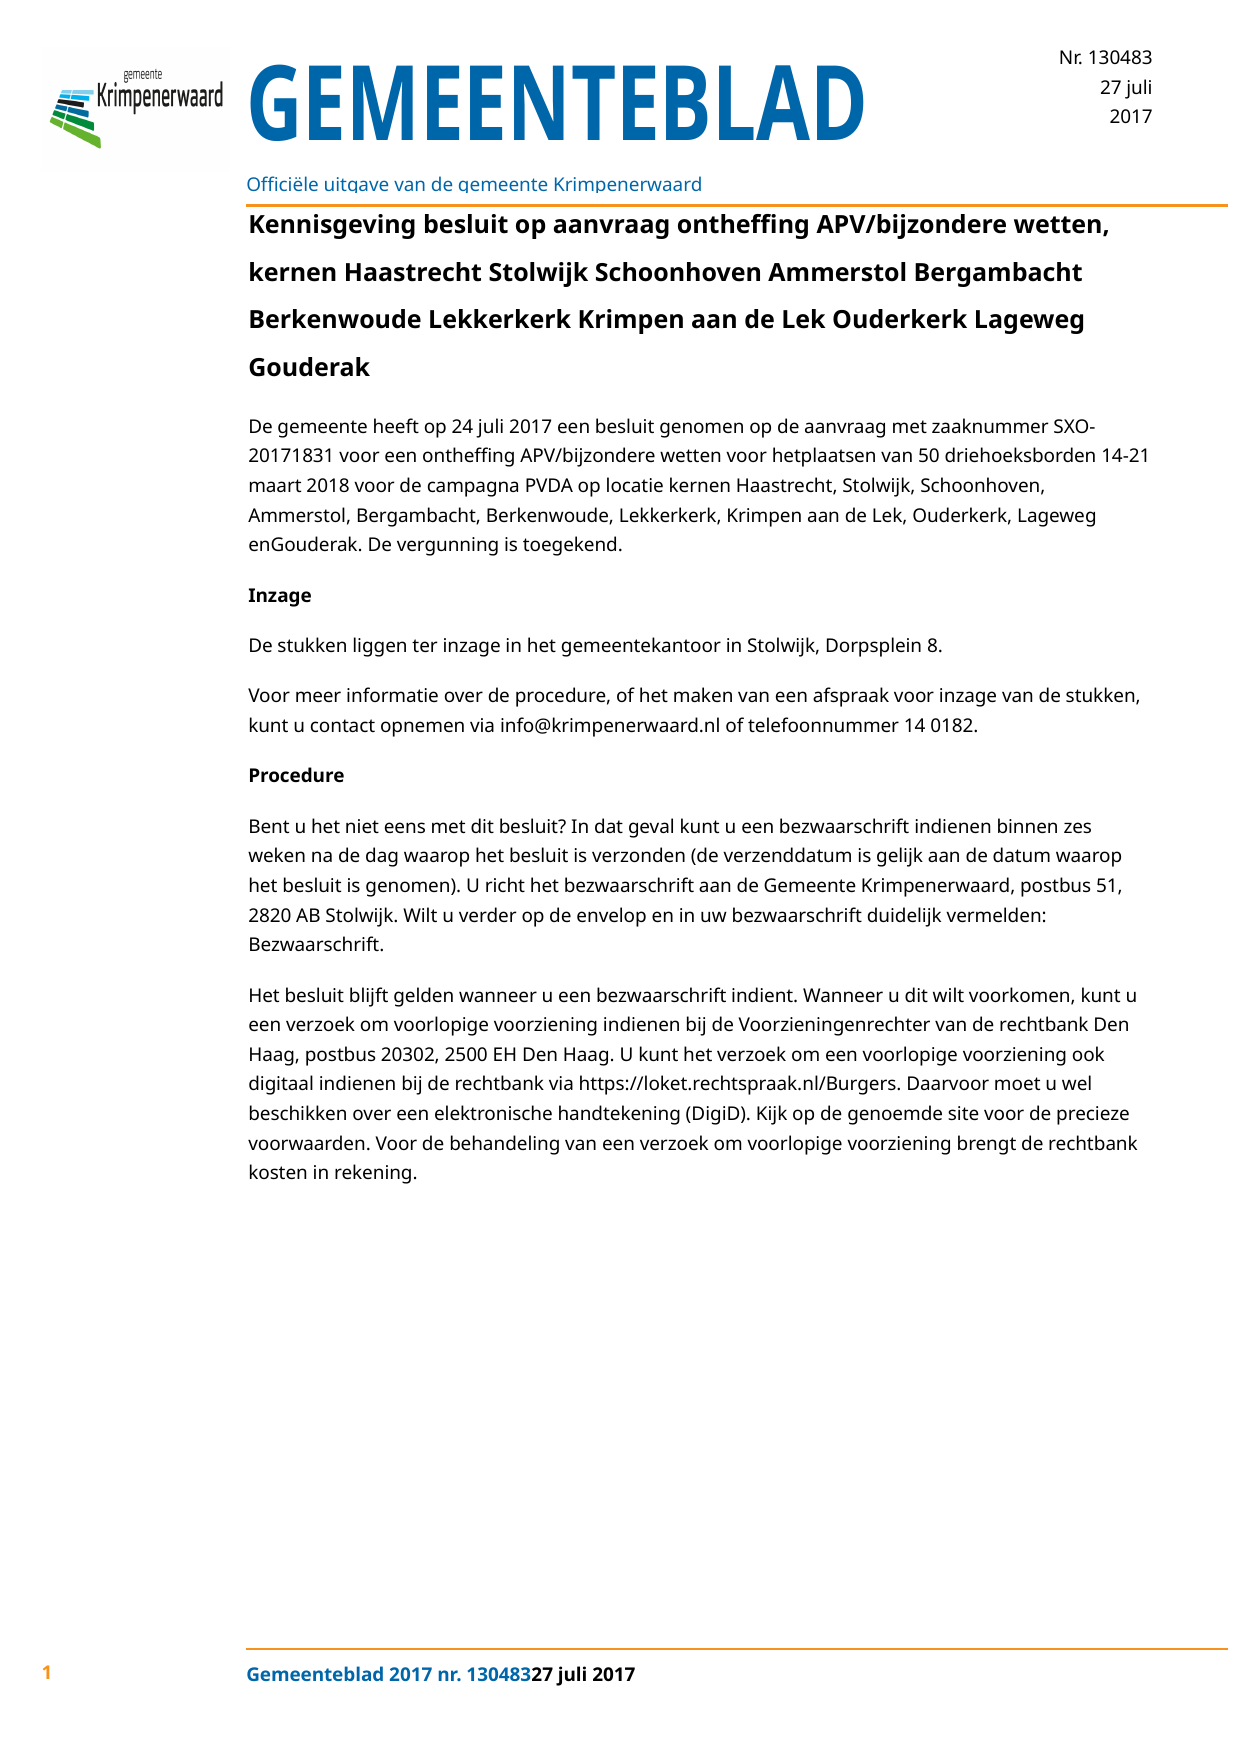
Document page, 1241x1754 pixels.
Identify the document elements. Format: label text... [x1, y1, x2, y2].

text Voor meer informatie over de procedure, of het maken van een afspraak voor inzage van de stukken, kunt u contact opnemen via info@krimpenerwaard.nl of telefoonnummer 14 0182. [248, 683, 1152, 738]
text Het besluit blijft gelden wanneer u een bezwaarschrift indient. Wanneer u dit wilt voorkomen, kunt u een verzoek om voorlopige voorziening indienen bij de Voorzieningenrechter van de rechtbank Den Haag, postbus 20302, 2500 EH Den Haag. U kunt het verzoek om een voorlopige voorziening ook digitaal indienen bij de rechtbank via https://loket.rechtspraak.nl/Burgers. Daarvoor moet u wel beschikken over een elektronische handtekening (DigiD). Kijk op de genoemde site voor de precieze voorwaarden. Voor de behandeling van een verzoek om voorlopige voorziening brengt de rechtbank kosten in rekening. [248, 982, 1152, 1185]
picture [41, 47, 231, 172]
text De gemeente heeft op 24 juli 2017 een besluit genomen op de aanvraag met zaaknummer SXO-20171831 voor een ontheffing APV/bijzondere wetten voor hetplaatsen van 50 driehoeksborden 14-21 maart 2018 voor de campagna PVDA op locatie kernen Haastrecht, Stolwijk, Schoonhoven, Ammerstol, Bergambacht, Berkenwoude, Lekkerkerk, Krimpen aan de Lek, Ouderkerk, Lageweg enGouderak. De vergunning is toegekend. [248, 413, 1152, 557]
text Kennisgeving besluit op aanvraag ontheffing APV/bijzondere wetten, kernen Haastrecht Stolwijk Schoonhoven Ammerstol Bergambacht Berkenwoude Lekkerkerk Krimpen aan de Lek Ouderkerk Lageweg Gouderak [248, 207, 1152, 384]
text De stukken liggen ter inzage in het gemeentekantoor in Stolwijk, Dorpsplein 8. [248, 632, 1152, 658]
text Bent u het niet eens met dit besluit? In dat geval kunt u een bezwaarschrift indienen binnen zes weken na de dag waarop het besluit is verzonden (de verzenddatum is gelijk aan de datum waarop het besluit is genomen). U richt het bezwaarschrift aan de Gemeente Krimpenerwaard, postbus 51, 2820 AB Stolwijk. Wilt u verder op de envelop en in uw bezwaarschrift duidelijk vermelden: Bezwaarschrift. [248, 813, 1152, 957]
text Inzage [248, 582, 1152, 608]
text Procedure [248, 763, 1152, 788]
